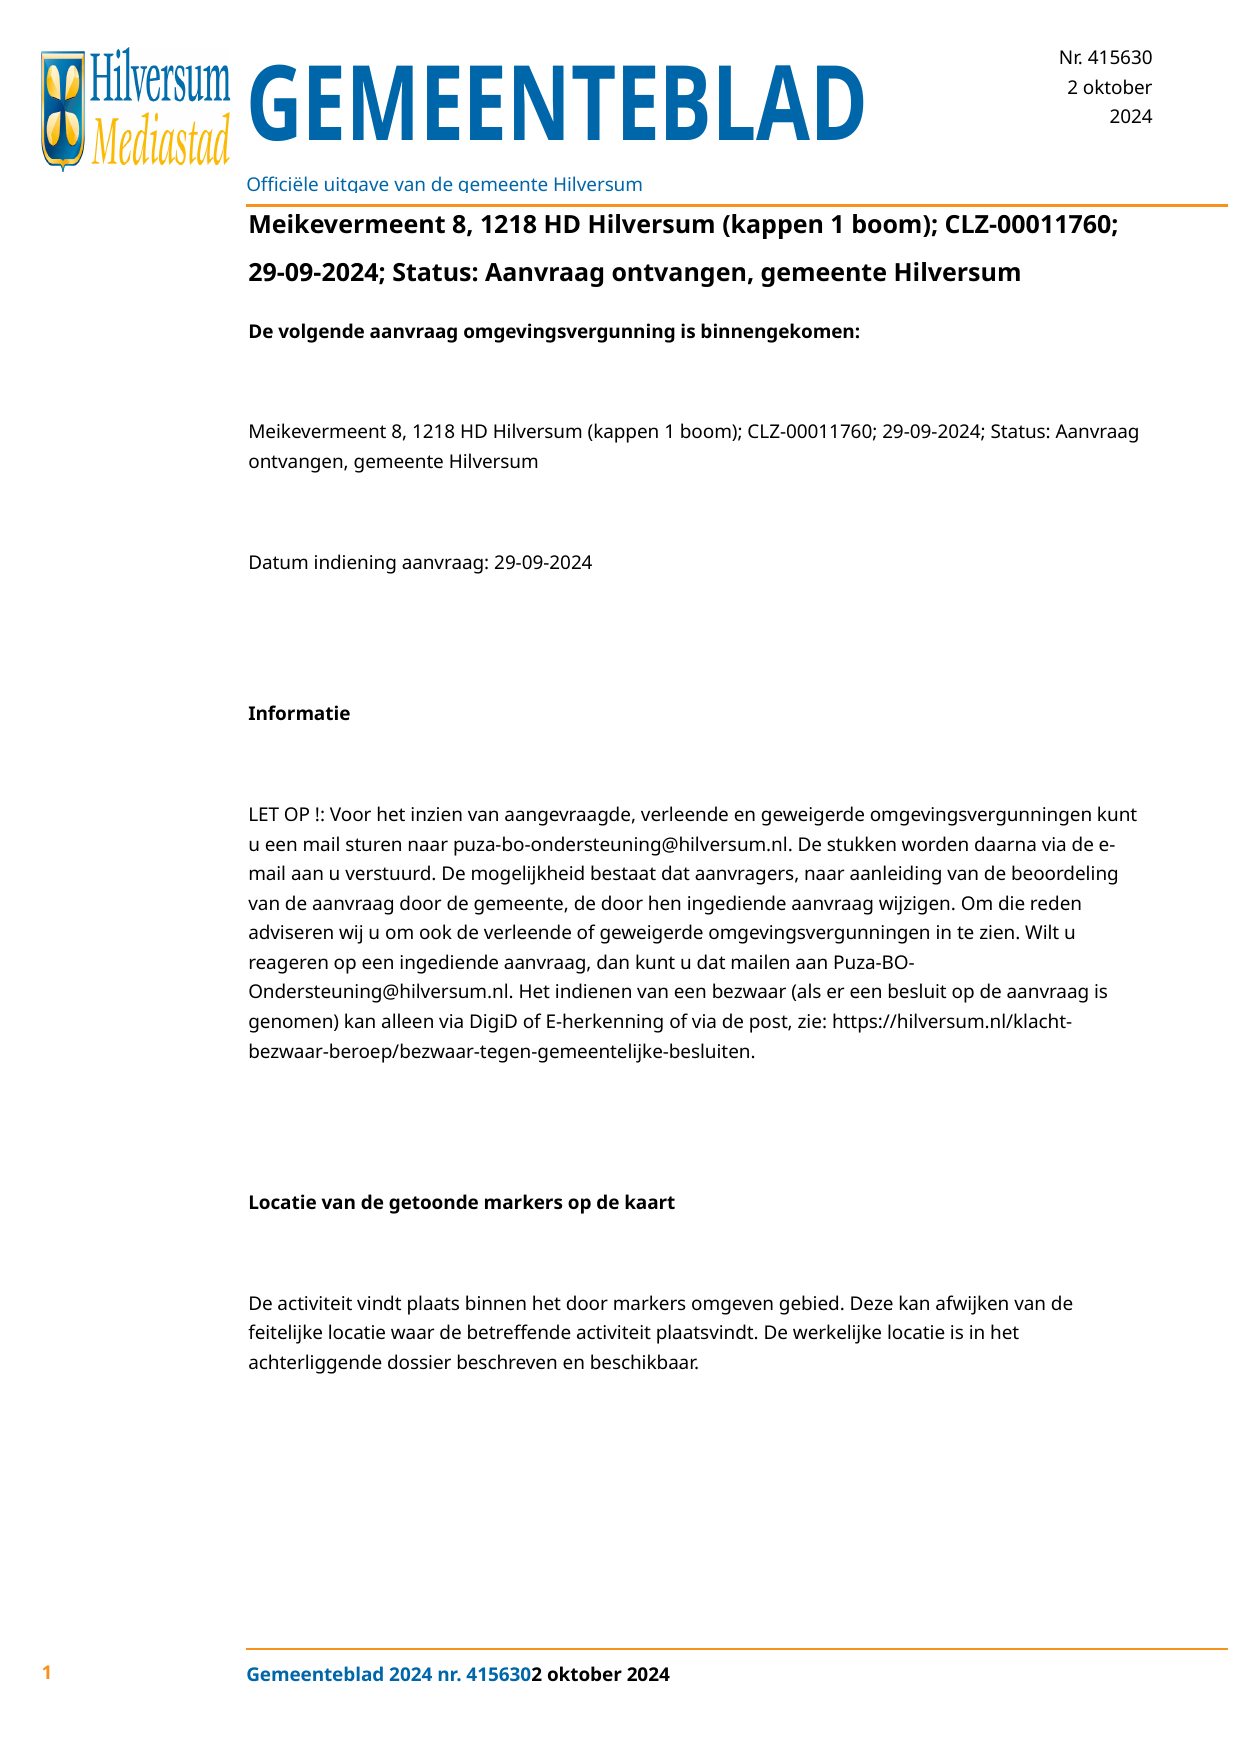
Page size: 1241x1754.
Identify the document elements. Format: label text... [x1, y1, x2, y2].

picture [41, 47, 231, 172]
text LET OP !: Voor het inzien van aangevraagde, verleende en geweigerde omgevingsvergunningen kunt u een mail sturen naar puza-bo-ondersteuning@hilversum.nl. De stukken worden daarna via de e-mail aan u verstuurd. De mogelijkheid bestaat dat aanvragers, naar aanleiding van de beoordeling van de aanvraag door de gemeente, de door hen ingediende aanvraag wijzigen. Om die reden adviseren wij u om ook de verleende of geweigerde omgevingsvergunningen in te zien. Wilt u reageren op een ingediende aanvraag, dan kunt u dat mailen aan Puza-BO-Ondersteuning@hilversum.nl. Het indienen van een bezwaar (als er een besluit op de aanvraag is genomen) kan alleen via DigiD of E-herkenning of via de post, zie: https://hilversum.nl/klacht-bezwaar-beroep/bezwaar-tegen-gemeentelijke-besluiten. [248, 801, 1152, 1064]
text Meikevermeent 8, 1218 HD Hilversum (kappen 1 boom); CLZ-00011760; 29-09-2024; Status: Aanvraag ontvangen, gemeente Hilversum [248, 419, 1152, 474]
text Meikevermeent 8, 1218 HD Hilversum (kappen 1 boom); CLZ-00011760; 29-09-2024; Status: Aanvraag ontvangen, gemeente Hilversum [248, 207, 1152, 288]
text De activiteit vindt plaats binnen het door markers omgeven gebied. Deze kan afwijken van de feitelijke locatie waar de betreffende activiteit plaatsvindt. De werkelijke locatie is in het achterliggende dossier beschreven en beschikbaar. [248, 1290, 1152, 1375]
text Datum indiening aanvraag: 29-09-2024 [248, 549, 1152, 575]
text Locatie van de getoonde markers op de kaart [248, 1189, 1152, 1215]
text Informatie [248, 700, 1152, 726]
text De volgende aanvraag omgevingsvergunning is binnengekomen: [248, 318, 1152, 344]
